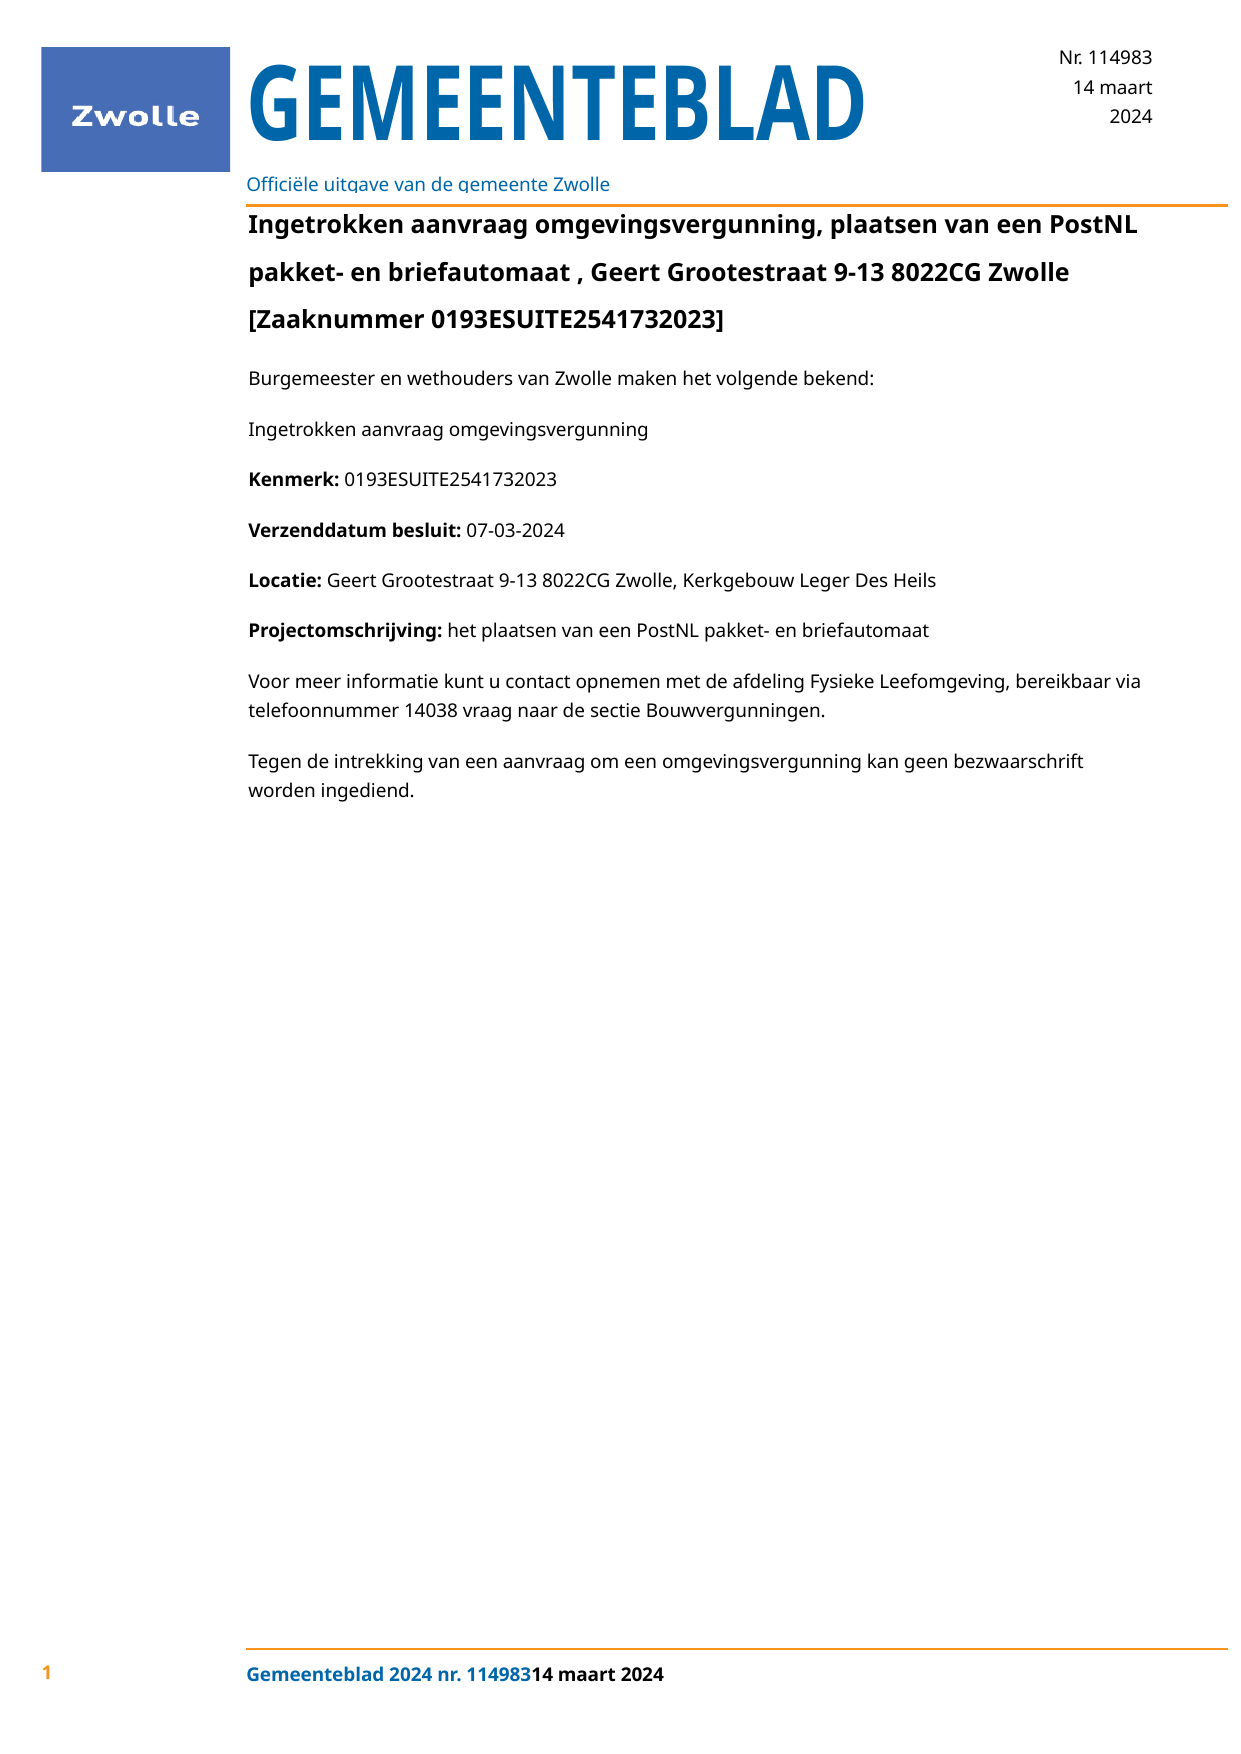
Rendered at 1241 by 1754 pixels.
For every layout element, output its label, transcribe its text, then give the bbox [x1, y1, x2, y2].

text Ingetrokken aanvraag omgevingsvergunning [248, 416, 1152, 442]
text Voor meer informatie kunt u contact opnemen met de afdeling Fysieke Leefomgeving, bereikbaar via telefoonnummer 14038 vraag naar de sectie Bouwvergunningen. [248, 668, 1152, 723]
text Ingetrokken aanvraag omgevingsvergunning, plaatsen van een PostNL pakket- en briefautomaat , Geert Grootestraat 9-13 8022CG Zwolle [Zaaknummer 0193ESUITE2541732023] [248, 207, 1152, 336]
text Kenmerk: 0193ESUITE2541732023 [248, 466, 1152, 492]
text Projectomschrijving: het plaatsen van een PostNL pakket- en briefautomaat [248, 618, 1152, 643]
text Verzenddatum besluit: 07-03-2024 [248, 517, 1152, 542]
text Locatie: Geert Grootestraat 9-13 8022CG Zwolle, Kerkgebouw Leger Des Heils [248, 567, 1152, 593]
text Burgemeester en wethouders van Zwolle maken het volgende bekend: [248, 366, 1152, 391]
picture [41, 47, 231, 172]
text Tegen de intrekking van een aanvraag om een omgevingsvergunning kan geen bezwaarschrift worden ingediend. [248, 748, 1152, 803]
